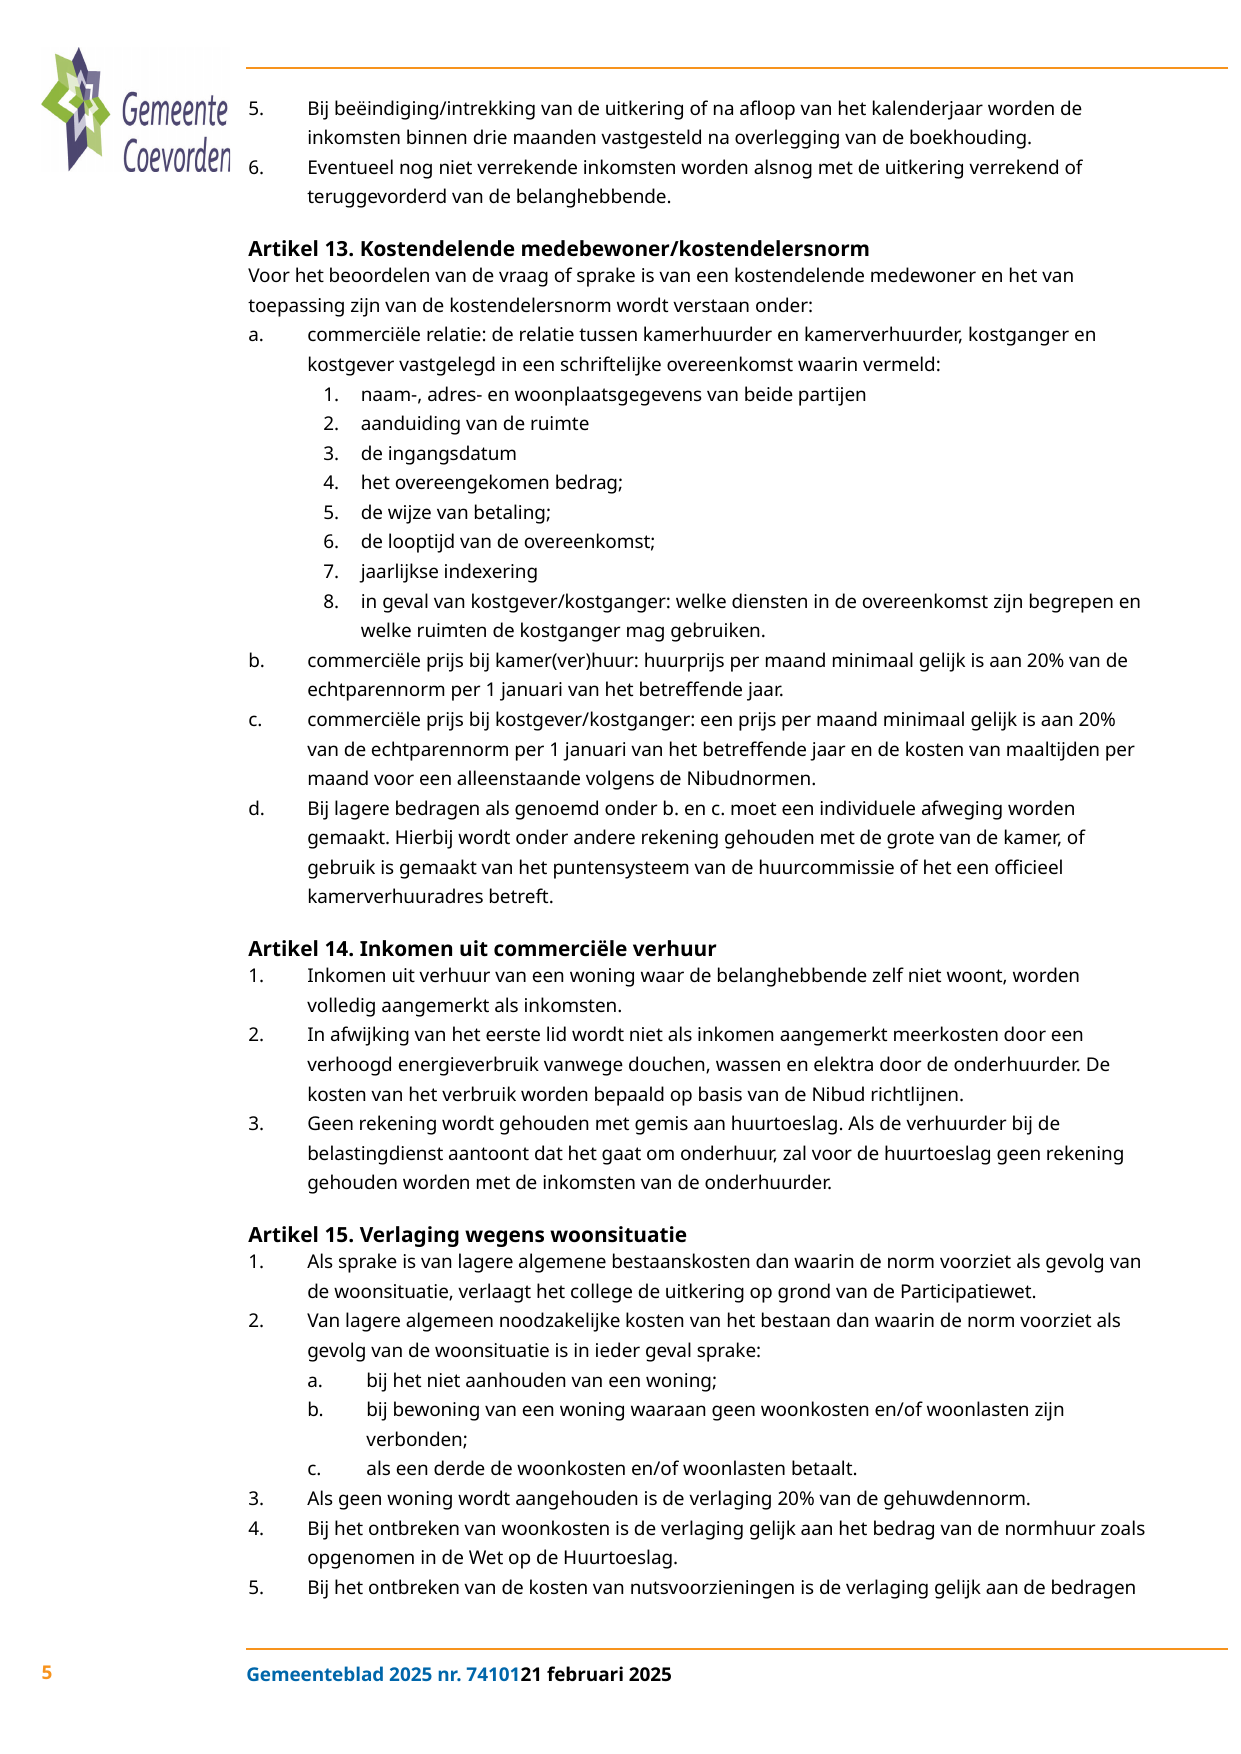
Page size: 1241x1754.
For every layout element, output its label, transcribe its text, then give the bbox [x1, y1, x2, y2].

list in geval van kostgever/kostganger: welke diensten in de overeenkomst zijn begrepen en welke ruimten de kostganger mag gebruiken. [323, 588, 1152, 643]
list In afwijking van het eerste lid wordt niet als inkomen aangemerkt meerkosten door een verhoogd energieverbruik vanwege douchen, wassen en elektra door de onderhuurder. De kosten van het verbruik worden bepaald op basis van de Nibud richtlijnen. [248, 1022, 1152, 1107]
list de looptijd van de overeenkomst; [323, 529, 1152, 554]
text Artikel 13. Kostendelende medebewoner/kostendelersnorm [248, 234, 1152, 262]
list Bij beëindiging/intrekking van de uitkering of na afloop van het kalenderjaar worden de inkomsten binnen drie maanden vastgesteld na overlegging van de boekhouding. [248, 95, 1152, 150]
picture [41, 47, 231, 172]
list naam-, adres- en woonplaatsgegevens van beide partijen [323, 381, 1152, 406]
list Eventueel nog niet verrekende inkomsten worden alsnog met de uitkering verrekend of teruggevorderd van de belanghebbende. [248, 154, 1152, 209]
list Als geen woning wordt aangehouden is de verlaging 20% van de gehuwdennorm. [248, 1485, 1152, 1511]
list de wijze van betaling; [323, 499, 1152, 525]
list Bij het ontbreken van woonkosten is de verlaging gelijk aan het bedrag van de normhuur zoals opgenomen in de Wet op de Huurtoeslag. [248, 1515, 1152, 1570]
list als een derde de woonkosten en/of woonlasten betaalt. [307, 1456, 1152, 1481]
list Als sprake is van lagere algemene bestaanskosten dan waarin de norm voorziet als gevolg van de woonsituatie, verlaagt het college de uitkering op grond van de Participatiewet. [248, 1248, 1152, 1304]
list jaarlijkse indexering [323, 558, 1152, 584]
list Bij het ontbreken van de kosten van nutsvoorzieningen is de verlaging gelijk aan de bedragen [248, 1574, 1152, 1599]
list bij bewoning van een woning waaraan geen woonkosten en/of woonlasten zijn verbonden; [307, 1396, 1152, 1452]
list bij het niet aanhouden van een woning; [307, 1367, 1152, 1392]
list commerciële prijs bij kostgever/kostganger: een prijs per maand minimaal gelijk is aan 20% van de echtparennorm per 1 januari van het betreffende jaar en de kosten van maaltijden per maand voor een alleenstaande volgens de Nibudnormen. [248, 706, 1152, 791]
list het overeengekomen bedrag; [323, 469, 1152, 495]
list aanduiding van de ruimte [323, 410, 1152, 436]
list Van lagere algemeen noodzakelijke kosten van het bestaan dan waarin de norm voorziet als gevolg van de woonsituatie is in ieder geval sprake: [248, 1308, 1152, 1363]
text Artikel 15. Verlaging wegens woonsituatie [248, 1220, 1152, 1248]
list commerciële prijs bij kamer(ver)huur: huurprijs per maand minimaal gelijk is aan 20% van de echtparennorm per 1 januari van het betreffende jaar. [248, 647, 1152, 702]
list Geen rekening wordt gehouden met gemis aan huurtoeslag. Als de verhuurder bij de belastingdienst aantoont dat het gaat om onderhuur, zal voor de huurtoeslag geen rekening gehouden worden met de inkomsten van de onderhuurder. [248, 1110, 1152, 1195]
text Artikel 14. Inkomen uit commerciële verhuur [248, 934, 1152, 962]
list commerciële relatie: de relatie tussen kamerhuurder en kamerverhuurder, kostganger en kostgever vastgelegd in een schriftelijke overeenkomst waarin vermeld: [248, 322, 1152, 377]
list de ingangsdatum [323, 440, 1152, 466]
list Inkomen uit verhuur van een woning waar de belanghebbende zelf niet woont, worden volledig aangemerkt als inkomsten. [248, 962, 1152, 1018]
list Bij lagere bedragen als genoemd onder b. en c. moet een individuele afweging worden gemaakt. Hierbij wordt onder andere rekening gehouden met de grote van de kamer, of gebruik is gemaakt van het puntensysteem van de huurcommissie of het een officieel kamerverhuuradres betreft. [248, 795, 1152, 909]
text Voor het beoordelen van de vraag of sprake is van een kostendelende medewoner en het van toepassing zijn van de kostendelersnorm wordt verstaan onder: [248, 262, 1152, 318]
